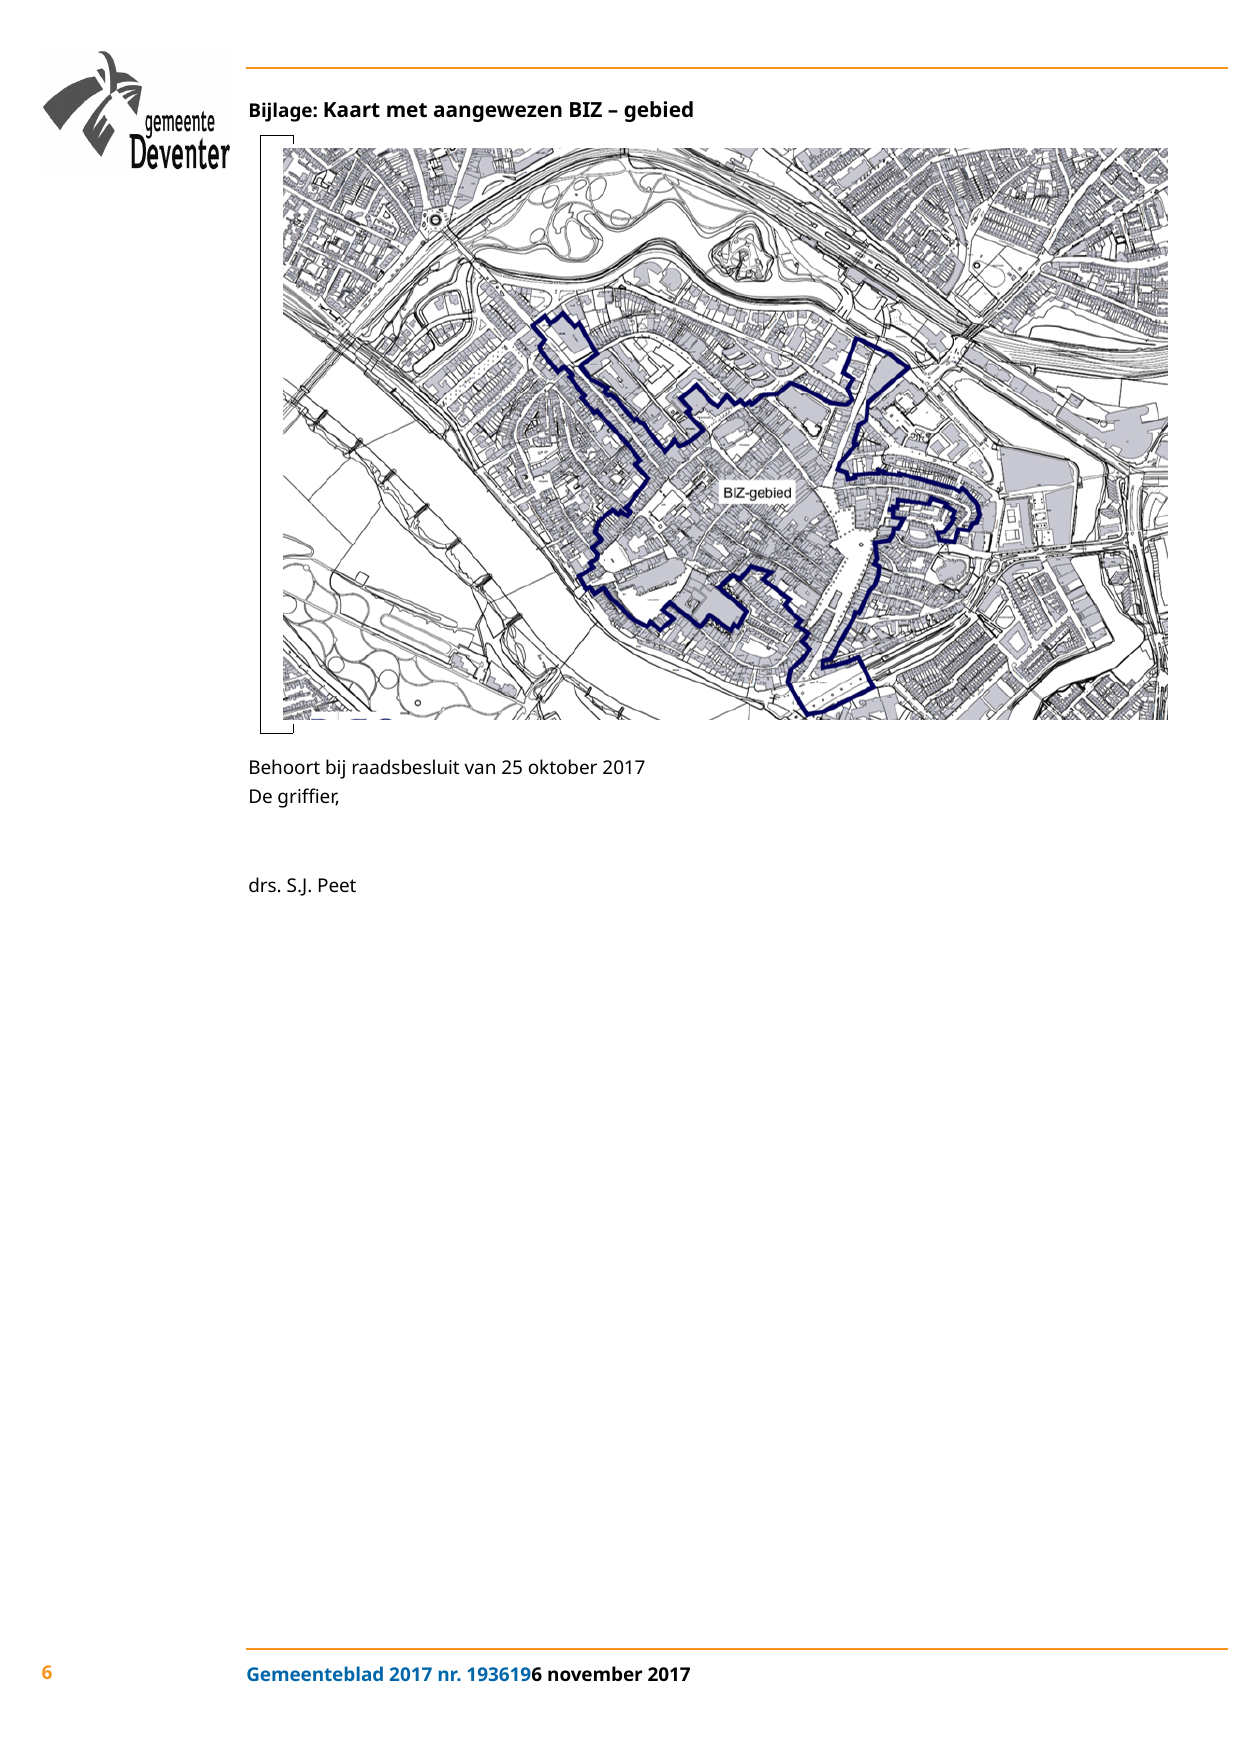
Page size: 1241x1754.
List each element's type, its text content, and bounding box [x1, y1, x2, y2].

picture [268, 144, 1173, 724]
text drs. S.J. Peet [248, 872, 1152, 898]
text De griffier, [248, 784, 1152, 809]
picture [41, 47, 231, 172]
text Behoort bij raadsbesluit van 25 oktober 2017 [248, 754, 1152, 780]
text Bijlage: Kaart met aangewezen BIZ – gebied [248, 95, 1152, 123]
